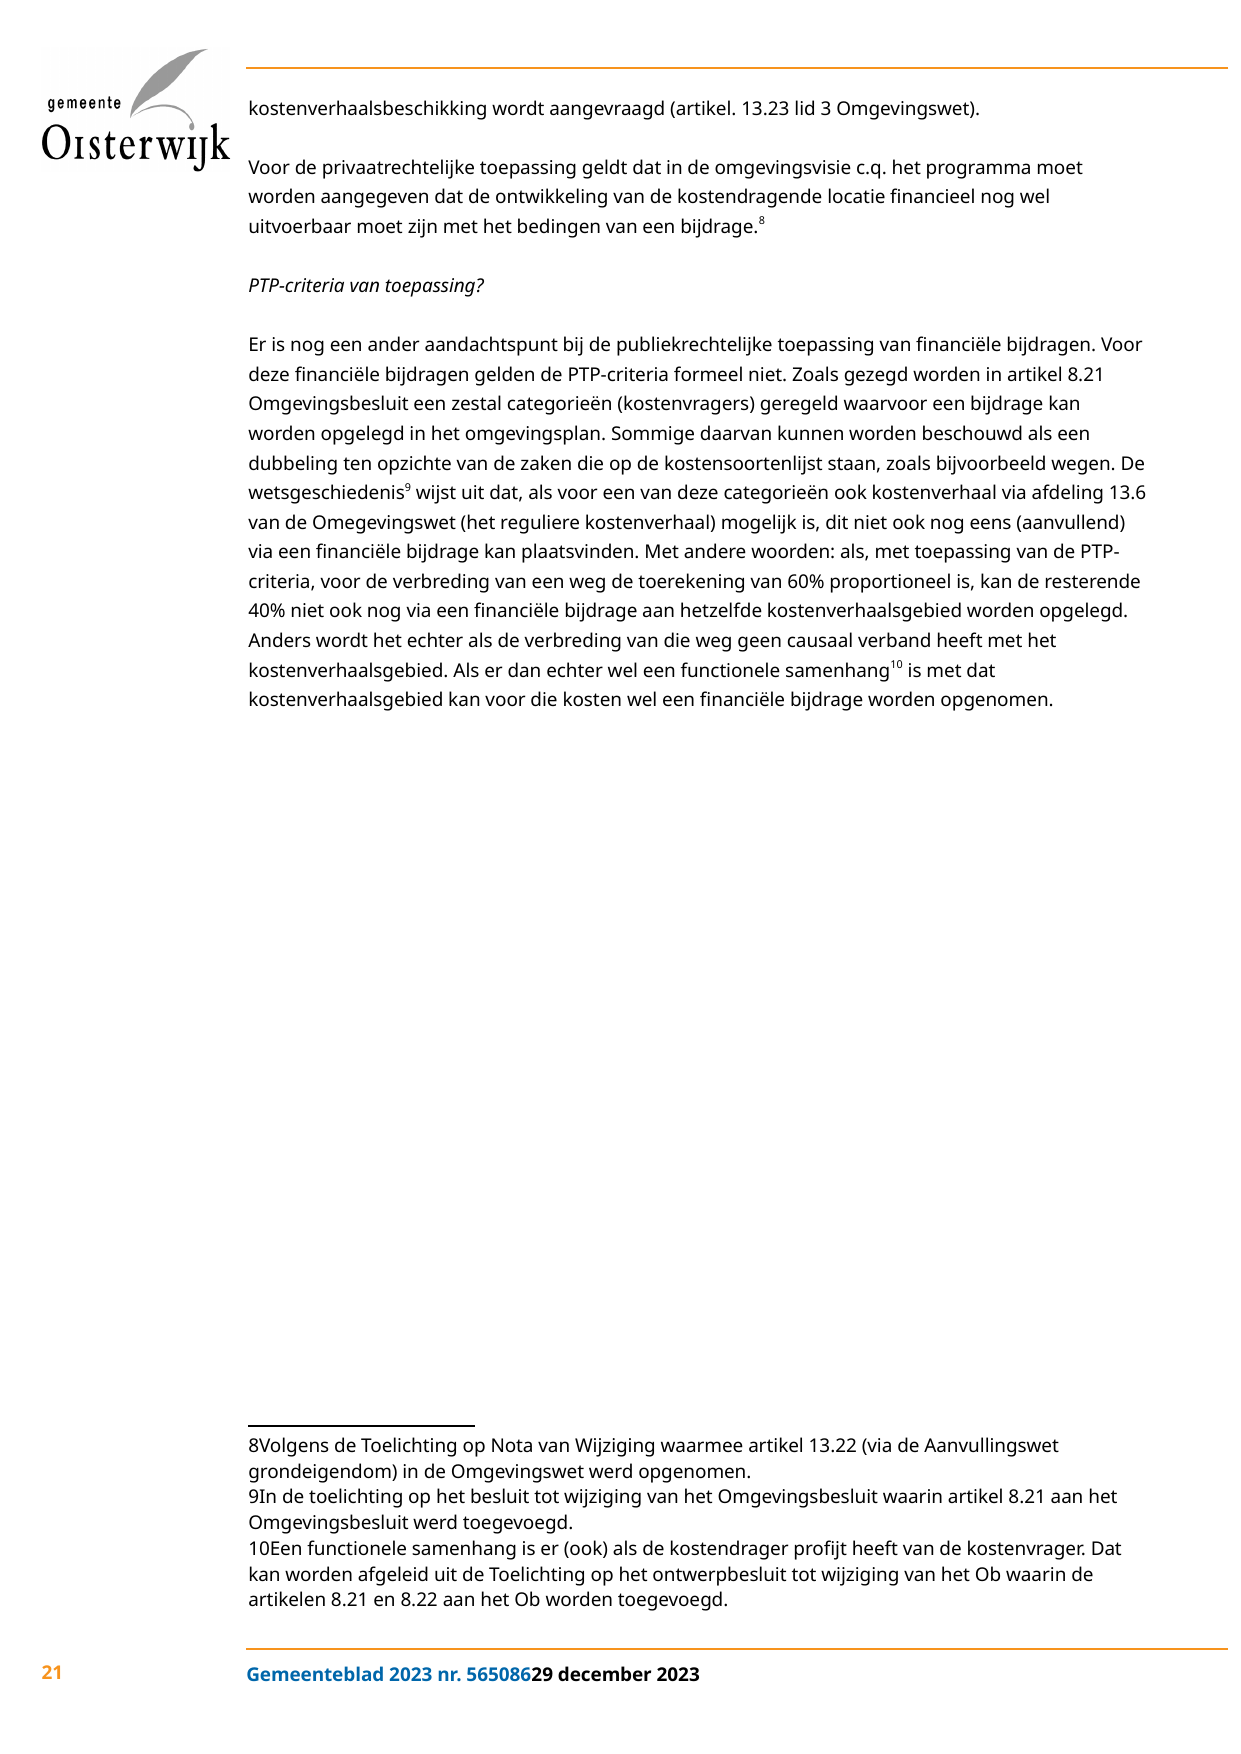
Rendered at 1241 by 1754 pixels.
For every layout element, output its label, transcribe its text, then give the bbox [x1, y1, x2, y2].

picture [41, 47, 231, 172]
text kostenverhaalsbeschikking wordt aangevraagd (artikel. 13.23 lid 3 Omgevingswet). [248, 95, 1152, 121]
text Voor de privaatrechtelijke toepassing geldt dat in de omgevingsvisie c.q. het programma moet worden aangegeven dat de ontwikkeling van de kostendragende locatie financieel nog wel uitvoerbaar moet zijn met het bedingen van een bijdrage. [248, 154, 1152, 239]
text PTP-criteria van toepassing? [248, 272, 1152, 298]
text Er is nog een ander aandachtspunt bij de publiekrechtelijke toepassing van financiële bijdragen. Voor deze financiële bijdragen gelden de PTP-criteria formeel niet. Zoals gezegd worden in artikel 8.21 Omgevingsbesluit een zestal categorieën (kostenvragers) geregeld waarvoor een bijdrage kan worden opgelegd in het omgevingsplan. Sommige daarvan kunnen worden beschouwd als een dubbeling ten opzichte van de zaken die op de kostensoortenlijst staan, zoals bijvoorbeeld wegen. De wetsgeschiedenis wijst uit dat, als voor een van deze categorieën ook kostenverhaal via afdeling 13.6 van de Omegevingswet (het reguliere kostenverhaal) mogelijk is, dit niet ook nog eens (aanvullend) via een financiële bijdrage kan plaatsvinden. Met andere woorden: als, met toepassing van de PTP-criteria, voor de verbreding van een weg de toerekening van 60% proportioneel is, kan de resterende 40% niet ook nog via een financiële bijdrage aan hetzelfde kostenverhaalsgebied worden opgelegd. Anders wordt het echter als de verbreding van die weg geen causaal verband heeft met het kostenverhaalsgebied. Als er dan echter wel een functionele samenhang is met dat kostenverhaalsgebied kan voor die kosten wel een financiële bijdrage worden opgenomen. [248, 331, 1152, 712]
text Een functionele samenhang is er (ook) als de kostendrager profijt heeft van de kostenvrager. Dat kan worden afgeleid uit de Toelichting op het ontwerpbesluit tot wijziging van het Ob waarin de artikelen 8.21 en 8.22 aan het Ob worden toegevoegd. [248, 1535, 1152, 1612]
text In de toelichting op het besluit tot wijziging van het Omgevingsbesluit waarin artikel 8.21 aan het Omgevingsbesluit werd toegevoegd. [248, 1483, 1152, 1535]
text Volgens de Toelichting op Nota van Wijziging waarmee artikel 13.22 (via de Aanvullingswet grondeigendom) in de Omgevingswet werd opgenomen. [248, 1432, 1152, 1483]
